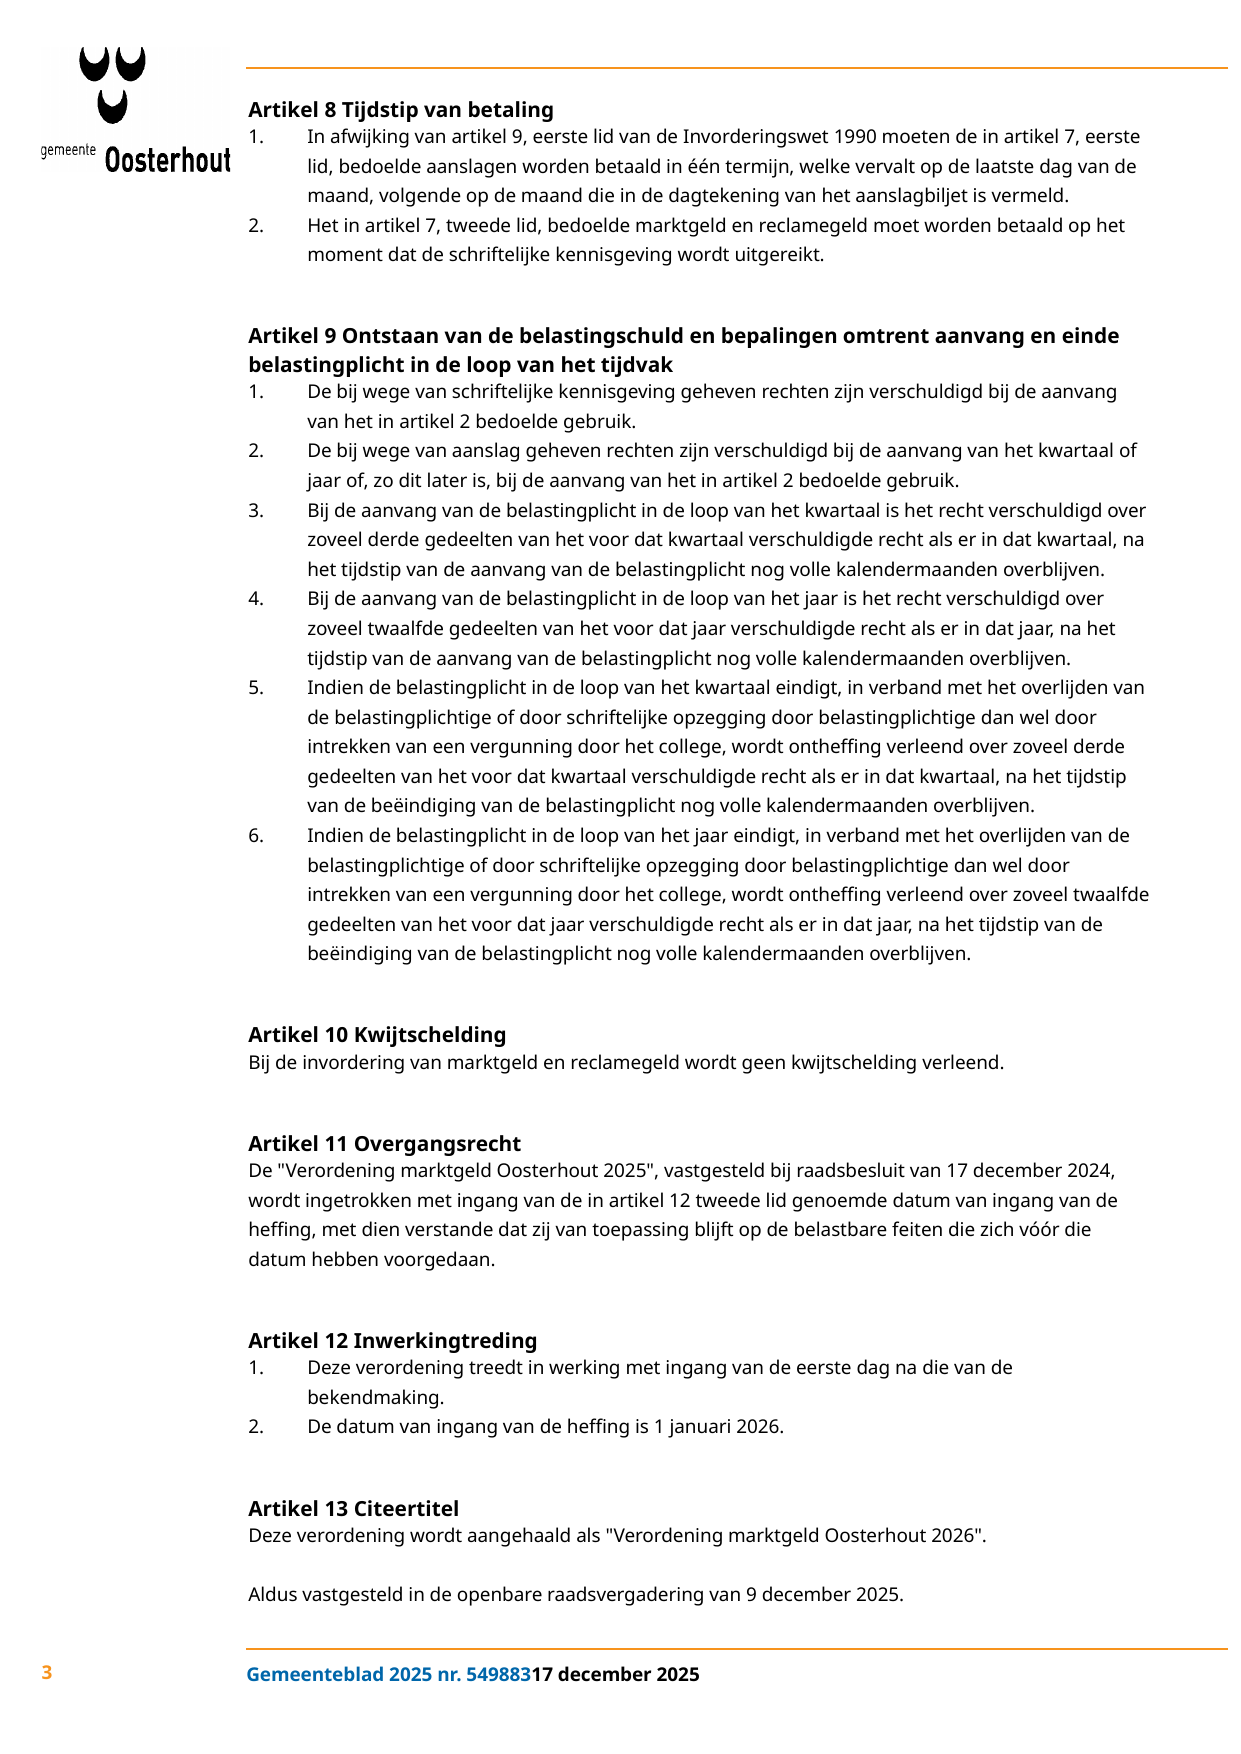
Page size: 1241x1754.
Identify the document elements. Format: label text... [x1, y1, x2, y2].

text Artikel 10 Kwijtschelding [248, 1021, 1152, 1049]
text Artikel 9 Ontstaan van de belastingschuld en bepalingen omtrent aanvang en einde belastingplicht in de loop van het tijdvak [248, 322, 1152, 378]
text Aldus vastgesteld in de openbare raadsvergadering van 9 december 2025. [248, 1581, 1152, 1607]
list De bij wege van schriftelijke kennisgeving geheven rechten zijn verschuldigd bij de aanvang van het in artikel 2 bedoelde gebruik. [248, 378, 1152, 434]
list Indien de belastingplicht in de loop van het jaar eindigt, in verband met het overlijden van de belastingplichtige of door schriftelijke opzegging door belastingplichtige dan wel door intrekken van een vergunning door het college, wordt ontheffing verleend over zoveel twaalfde gedeelten van het voor dat jaar verschuldigde recht als er in dat jaar, na het tijdstip van de beëindiging van de belastingplicht nog volle kalendermaanden overblijven. [248, 822, 1152, 966]
list Indien de belastingplicht in de loop van het kwartaal eindigt, in verband met het overlijden van de belastingplichtige of door schriftelijke opzegging door belastingplichtige dan wel door intrekken van een vergunning door het college, wordt ontheffing verleend over zoveel derde gedeelten van het voor dat kwartaal verschuldigde recht als er in dat kwartaal, na het tijdstip van de beëindiging van de belastingplicht nog volle kalendermaanden overblijven. [248, 674, 1152, 818]
list De datum van ingang van de heffing is 1 januari 2026. [248, 1414, 1152, 1439]
text Artikel 12 Inwerkingtreding [248, 1326, 1152, 1354]
text Artikel 11 Overgangsrecht [248, 1129, 1152, 1157]
text Artikel 13 Citeertitel [248, 1494, 1152, 1522]
text Artikel 8 Tijdstip van betaling [248, 95, 1152, 123]
text Bij de invordering van marktgeld en reclamegeld wordt geen kwijtschelding verleend. [248, 1049, 1152, 1075]
list Bij de aanvang van de belastingplicht in de loop van het kwartaal is het recht verschuldigd over zoveel derde gedeelten van het voor dat kwartaal verschuldigde recht als er in dat kwartaal, na het tijdstip van de aanvang van de belastingplicht nog volle kalendermaanden overblijven. [248, 497, 1152, 582]
picture [41, 47, 231, 172]
text De "Verordening marktgeld Oosterhout 2025", vastgesteld bij raadsbesluit van 17 december 2024, wordt ingetrokken met ingang van de in artikel 12 tweede lid genoemde datum van ingang van de heffing, met dien verstande dat zij van toepassing blijft op de belastbare feiten die zich vóór die datum hebben voorgedaan. [248, 1157, 1152, 1272]
list Bij de aanvang van de belastingplicht in de loop van het jaar is het recht verschuldigd over zoveel twaalfde gedeelten van het voor dat jaar verschuldigde recht als er in dat jaar, na het tijdstip van de aanvang van de belastingplicht nog volle kalendermaanden overblijven. [248, 586, 1152, 670]
list In afwijking van artikel 9, eerste lid van de Invorderingswet 1990 moeten de in artikel 7, eerste lid, bedoelde aanslagen worden betaald in één termijn, welke vervalt op de laatste dag van de maand, volgende op de maand die in de dagtekening van het aanslagbiljet is vermeld. [248, 123, 1152, 208]
list De bij wege van aanslag geheven rechten zijn verschuldigd bij de aanvang van het kwartaal of jaar of, zo dit later is, bij de aanvang van het in artikel 2 bedoelde gebruik. [248, 438, 1152, 493]
list Het in artikel 7, tweede lid, bedoelde marktgeld en reclamegeld moet worden betaald op het moment dat de schriftelijke kennisgeving wordt uitgereikt. [248, 212, 1152, 267]
list Deze verordening treedt in werking met ingang van de eerste dag na die van de bekendmaking. [248, 1354, 1152, 1410]
text Deze verordening wordt aangehaald als "Verordening marktgeld Oosterhout 2026". [248, 1522, 1152, 1548]
